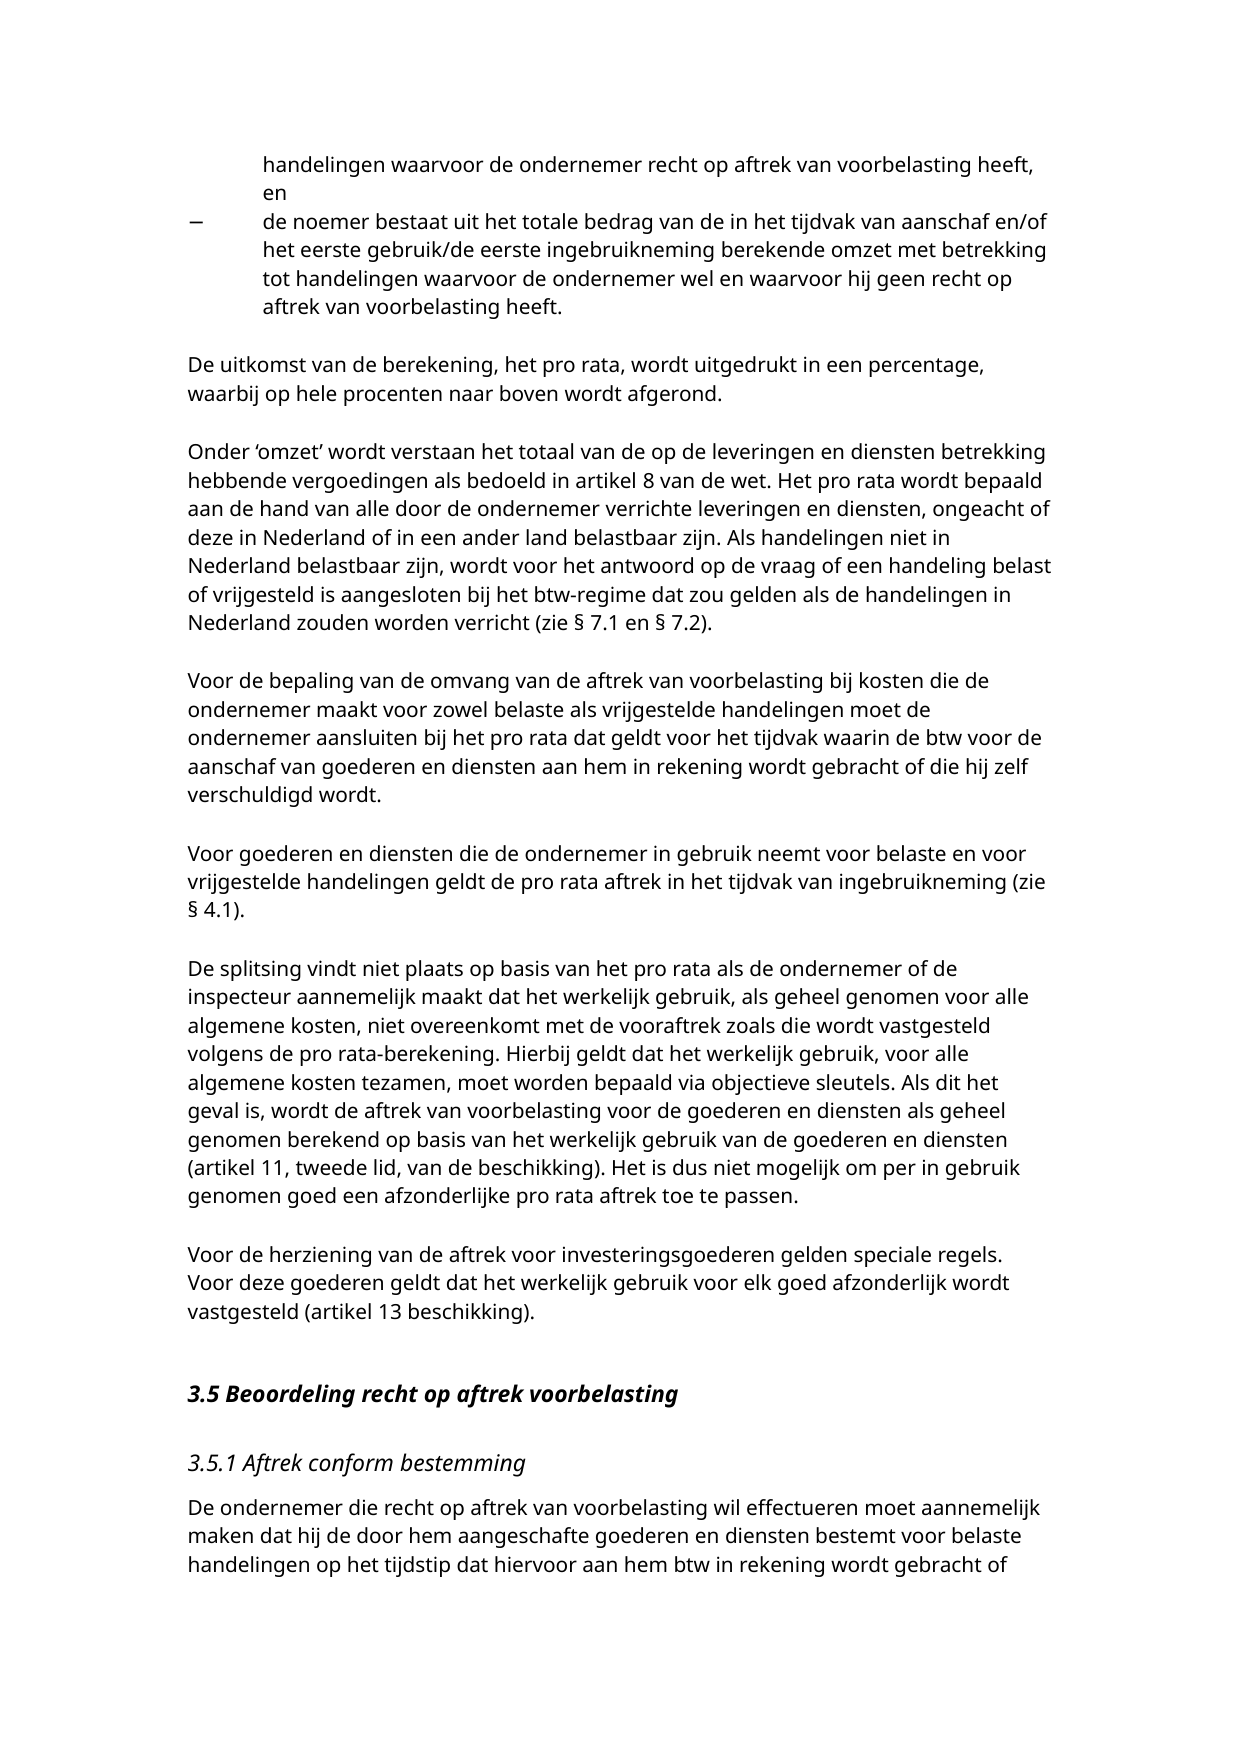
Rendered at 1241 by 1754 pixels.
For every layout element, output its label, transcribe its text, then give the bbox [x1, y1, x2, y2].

text De ondernemer die recht op aftrek van voorbelasting wil effectueren moet aannemelijk maken dat hij de door hem aangeschafte goederen en diensten bestemt voor belaste handelingen op het tijdstip dat hiervoor aan hem btw in rekening wordt gebracht of [187, 1493, 1053, 1578]
text Voor goederen en diensten die de ondernemer in gebruik neemt voor belaste en voor vrijgestelde handelingen geldt de pro rata aftrek in het tijdvak van ingebruikneming (zie § 4.1). [187, 839, 1053, 924]
subtitle 3.5 Beoordeling recht op aftrek voorbelasting [187, 1378, 1053, 1409]
text De splitsing vindt niet plaats op basis van het pro rata als de ondernemer of de inspecteur aannemelijk maakt dat het werkelijk gebruik, als geheel genomen voor alle algemene kosten, niet overeenkomt met de vooraftrek zoals die wordt vastgesteld volgens de pro rata-berekening. Hierbij geldt dat het werkelijk gebruik, voor alle algemene kosten tezamen, moet worden bepaald via objectieve sleutels. Als dit het geval is, wordt de aftrek van voorbelasting voor de goederen en diensten als geheel genomen berekend op basis van het werkelijk gebruik van de goederen en diensten (artikel 11, tweede lid, van de beschikking). Het is dus niet mogelijk om per in gebruik genomen goed een afzonderlijke pro rata aftrek toe te passen. [187, 954, 1053, 1210]
text Voor de herziening van de aftrek voor investeringsgoederen gelden speciale regels. Voor deze goederen geldt dat het werkelijk gebruik voor elk goed afzonderlijk wordt vastgesteld (artikel 13 beschikking). [187, 1240, 1053, 1325]
subtitle 3.5.1 Aftrek conform bestemming [187, 1447, 1053, 1478]
text Voor de bepaling van de omvang van de aftrek van voorbelasting bij kosten die de ondernemer maakt voor zowel belaste als vrijgestelde handelingen moet de ondernemer aansluiten bij het pro rata dat geldt voor het tijdvak waarin de btw voor de aanschaf van goederen en diensten aan hem in rekening wordt gebracht of die hij zelf verschuldigd wordt. [187, 667, 1053, 809]
text De uitkomst van de berekening, het pro rata, wordt uitgedrukt in een percentage, waarbij op hele procenten naar boven wordt afgerond. [187, 351, 1053, 407]
list handelingen waarvoor de ondernemer recht op aftrek van voorbelasting heeft, en [187, 150, 1053, 207]
list de noemer bestaat uit het totale bedrag van de in het tijdvak van aanschaf en/of het eerste gebruik/de eerste ingebruikneming berekende omzet met betrekking tot handelingen waarvoor de ondernemer wel en waarvoor hij geen recht op aftrek van voorbelasting heeft. [187, 207, 1053, 321]
text Onder ‘omzet’ wordt verstaan het totaal van de op de leveringen en diensten betrekking hebbende vergoedingen als bedoeld in artikel 8 van de wet. Het pro rata wordt bepaald aan de hand van alle door de ondernemer verrichte leveringen en diensten, ongeacht of deze in Nederland of in een ander land belastbaar zijn. Als handelingen niet in Nederland belastbaar zijn, wordt voor het antwoord op de vraag of een handeling belast of vrijgesteld is aangesloten bij het btw-regime dat zou gelden als de handelingen in Nederland zouden worden verricht (zie § 7.1 en § 7.2). [187, 437, 1053, 637]
